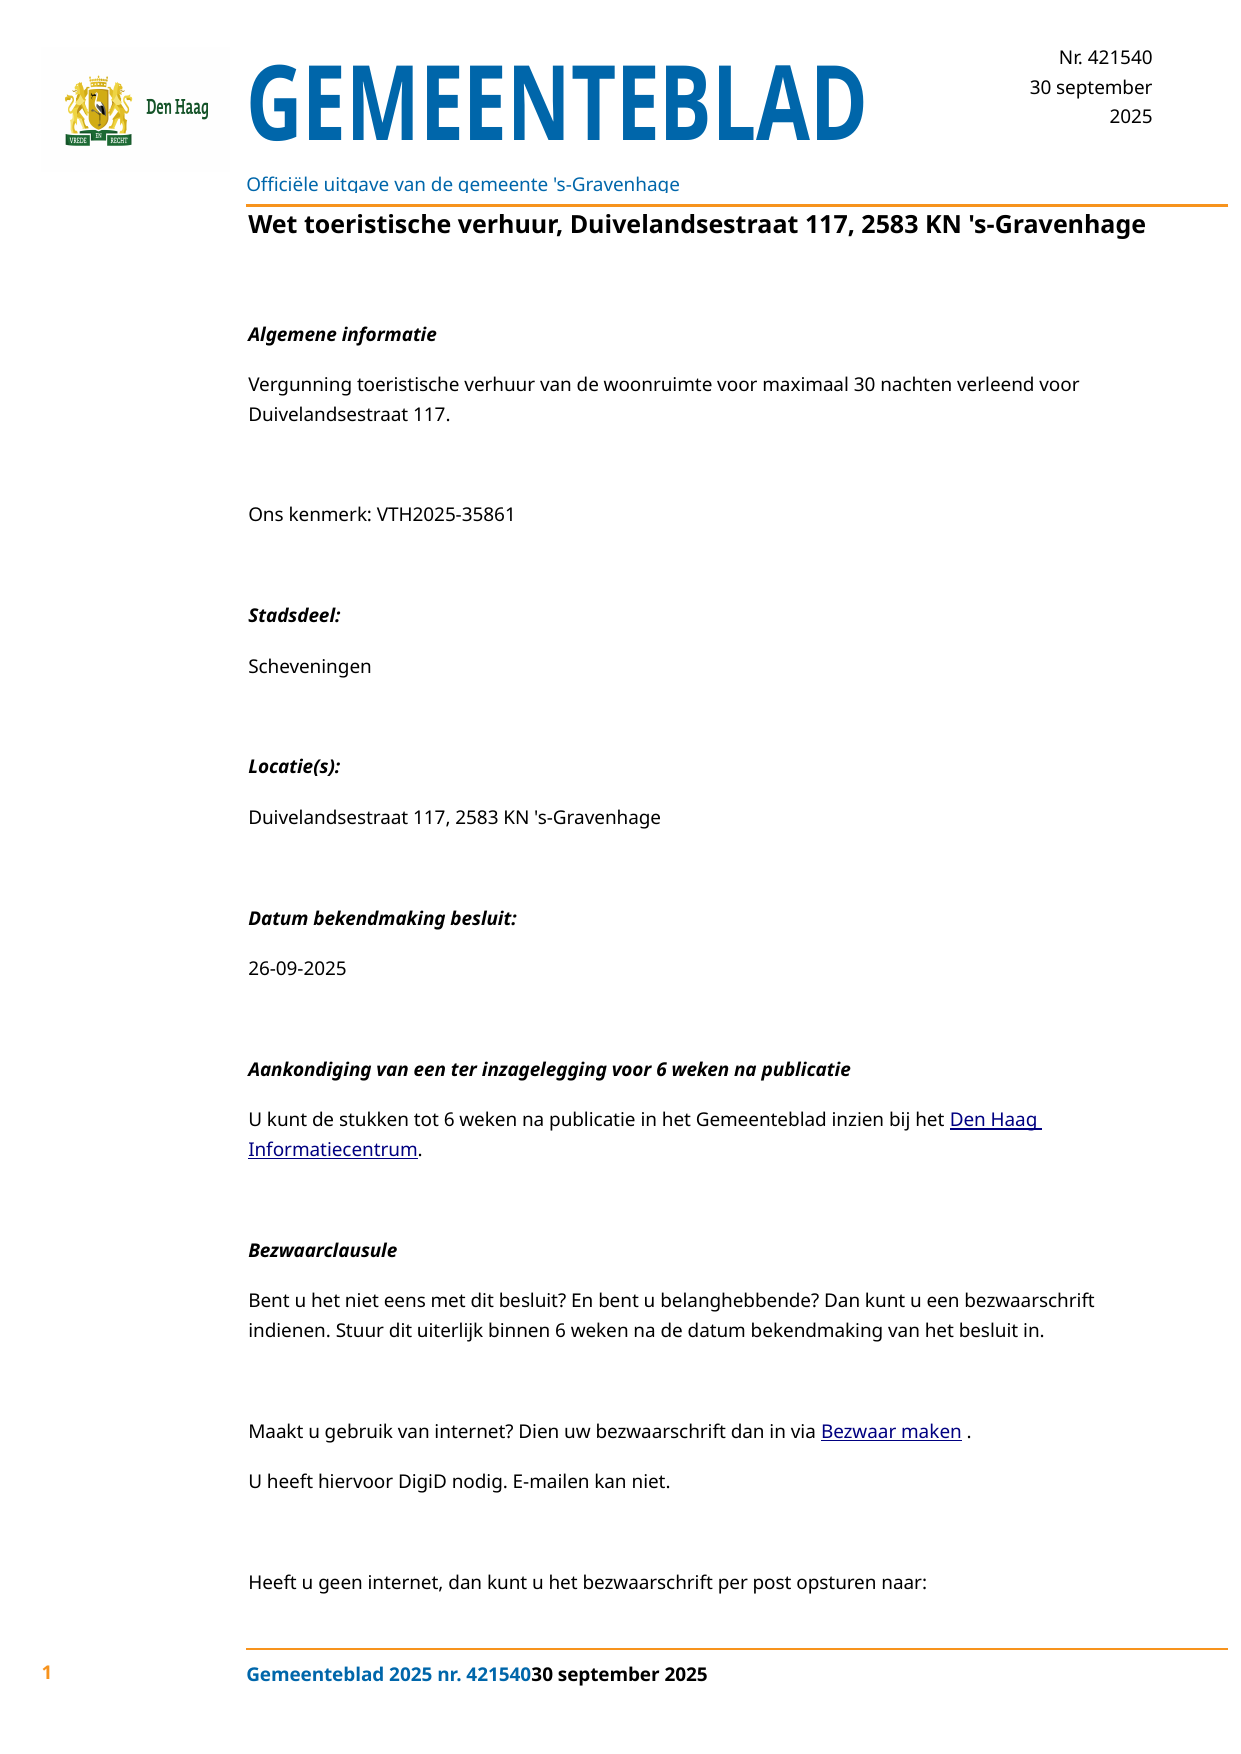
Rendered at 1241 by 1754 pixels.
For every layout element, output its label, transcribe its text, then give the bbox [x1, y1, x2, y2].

text Datum bekendmaking besluit: [248, 905, 1152, 931]
text Heeft u geen internet, dan kunt u het bezwaarschrift per post opsturen naar: [248, 1569, 1152, 1595]
text Wet toeristische verhuur, Duivelandsestraat 117, 2583 KN 's-Gravenhage [248, 207, 1152, 241]
text U kunt de stukken tot 6 weken na publicatie in het Gemeenteblad inzien bij het Den Haag Informatiecentrum. [248, 1107, 1152, 1162]
text Aankondiging van een ter inzagelegging voor 6 weken na publicatie [248, 1056, 1152, 1082]
text Maakt u gebruik van internet? Dien uw bezwaarschrift dan in via Bezwaar maken . [248, 1418, 1152, 1443]
text 26-09-2025 [248, 955, 1152, 981]
text Duivelandsestraat 117, 2583 KN 's-Gravenhage [248, 804, 1152, 830]
text Vergunning toeristische verhuur van de woonruimte voor maximaal 30 nachten verleend voor Duivelandsestraat 117. [248, 371, 1152, 426]
text Ons kenmerk: VTH2025-35861 [248, 502, 1152, 527]
text Bezwaarclausule [248, 1237, 1152, 1263]
text Algemene informatie [248, 321, 1152, 346]
text U heeft hiervoor DigiD nodig. E-mailen kan niet. [248, 1468, 1152, 1494]
text Stadsdeel: [248, 602, 1152, 628]
text Scheveningen [248, 653, 1152, 678]
text Bent u het niet eens met dit besluit? En bent u belanghebbende? Dan kunt u een bezwaarschrift indienen. Stuur dit uiterlijk binnen 6 weken na de datum bekendmaking van het besluit in. [248, 1287, 1152, 1343]
picture [41, 47, 231, 172]
text Locatie(s): [248, 754, 1152, 779]
